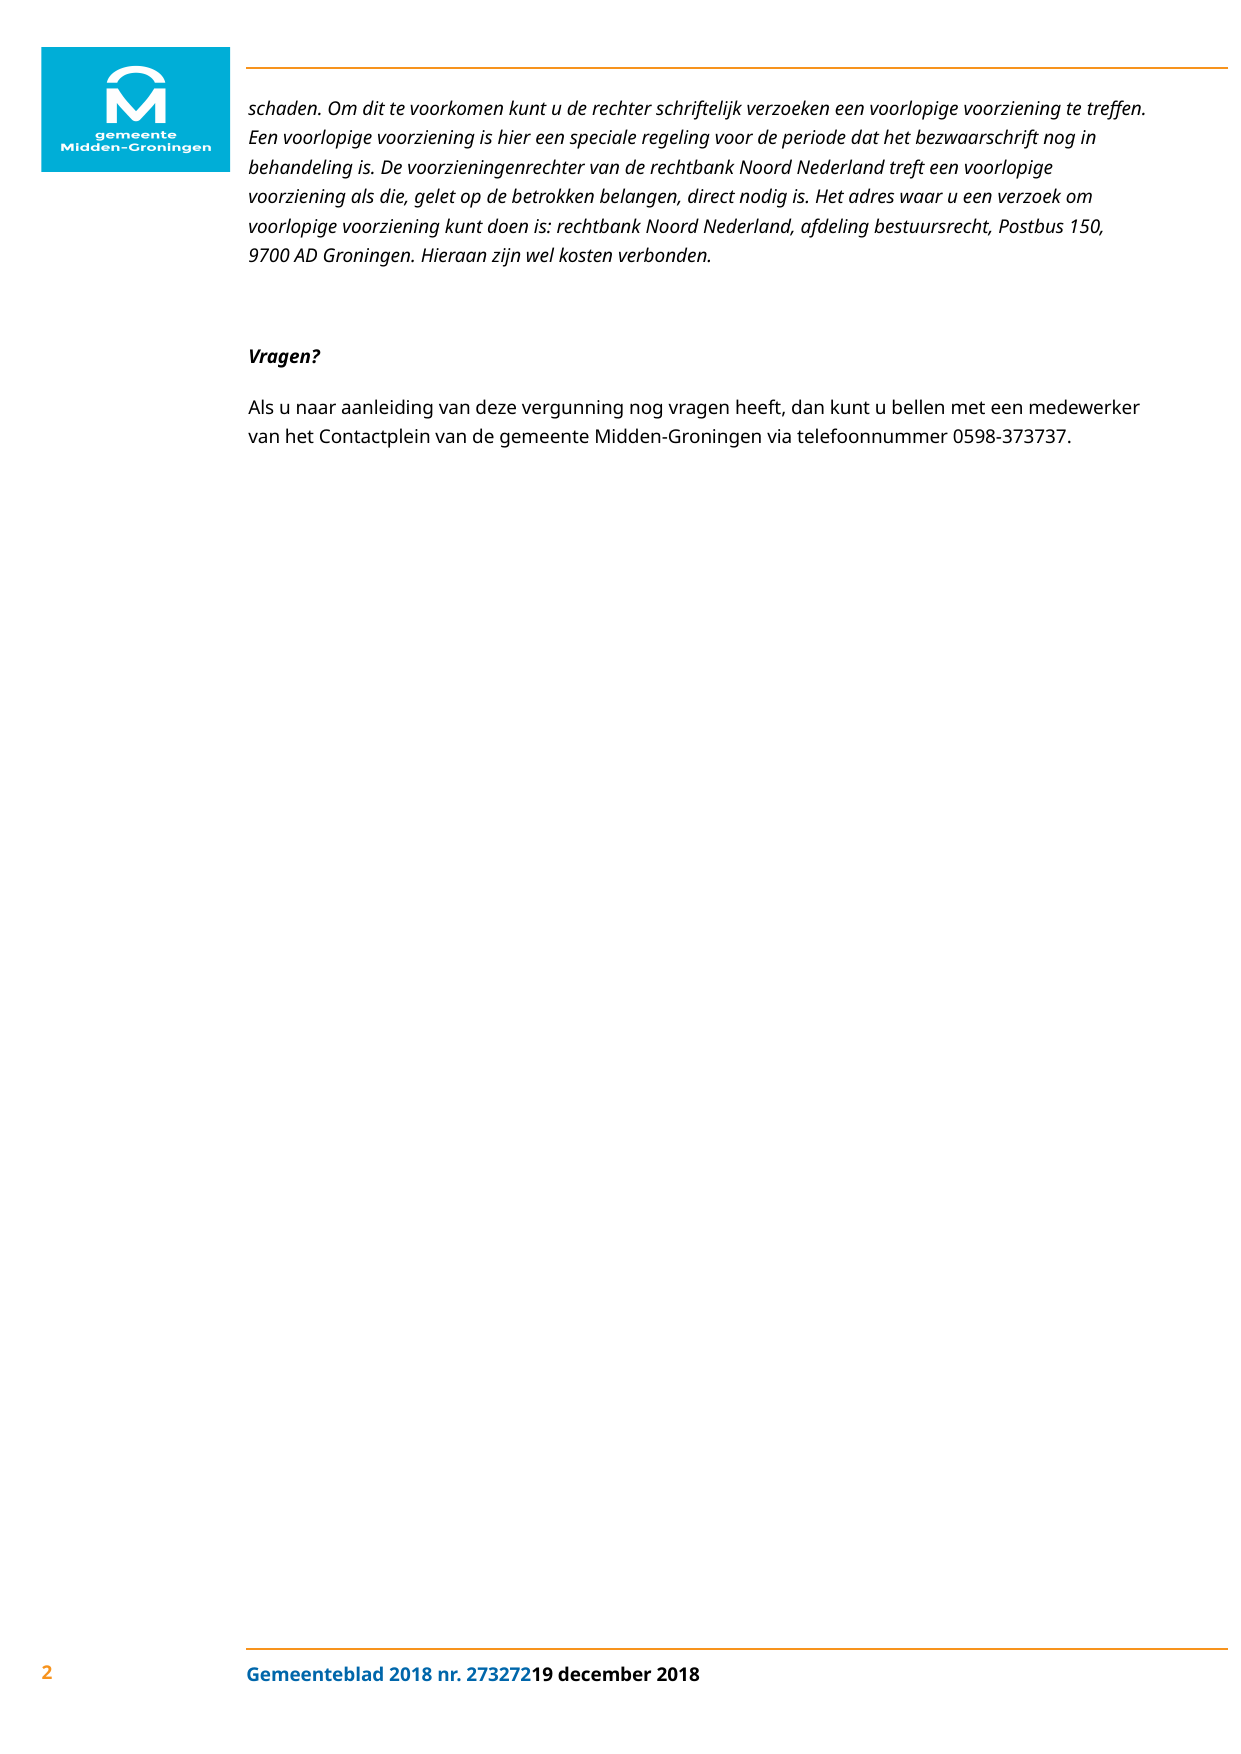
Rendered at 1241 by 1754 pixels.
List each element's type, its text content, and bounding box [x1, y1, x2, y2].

text Als u naar aanleiding van deze vergunning nog vragen heeft, dan kunt u bellen met een medewerker van het Contactplein van de gemeente Midden-Groningen via telefoonnummer 0598-373737. [248, 394, 1152, 449]
picture [107, 89, 165, 122]
picture [108, 66, 164, 82]
text Vragen? [248, 343, 1152, 369]
text schaden. Om dit te voorkomen kunt u de rechter schriftelijk verzoeken een voorlopige voorziening te treffen. Een voorlopige voorziening is hier een speciale regeling voor de periode dat het bezwaarschrift nog in behandeling is. De voorzieningenrechter van de rechtbank Noord Nederland treft een voorlopige voorziening als die, gelet op de betrokken belangen, direct nodig is. Het adres waar u een verzoek om voorlopige voorziening kunt doen is: rechtbank Noord Nederland, afdeling bestuursrecht, Postbus 150, 9700 AD Groningen. Hieraan zijn wel kosten verbonden. [248, 95, 1152, 268]
picture [184, 146, 190, 153]
